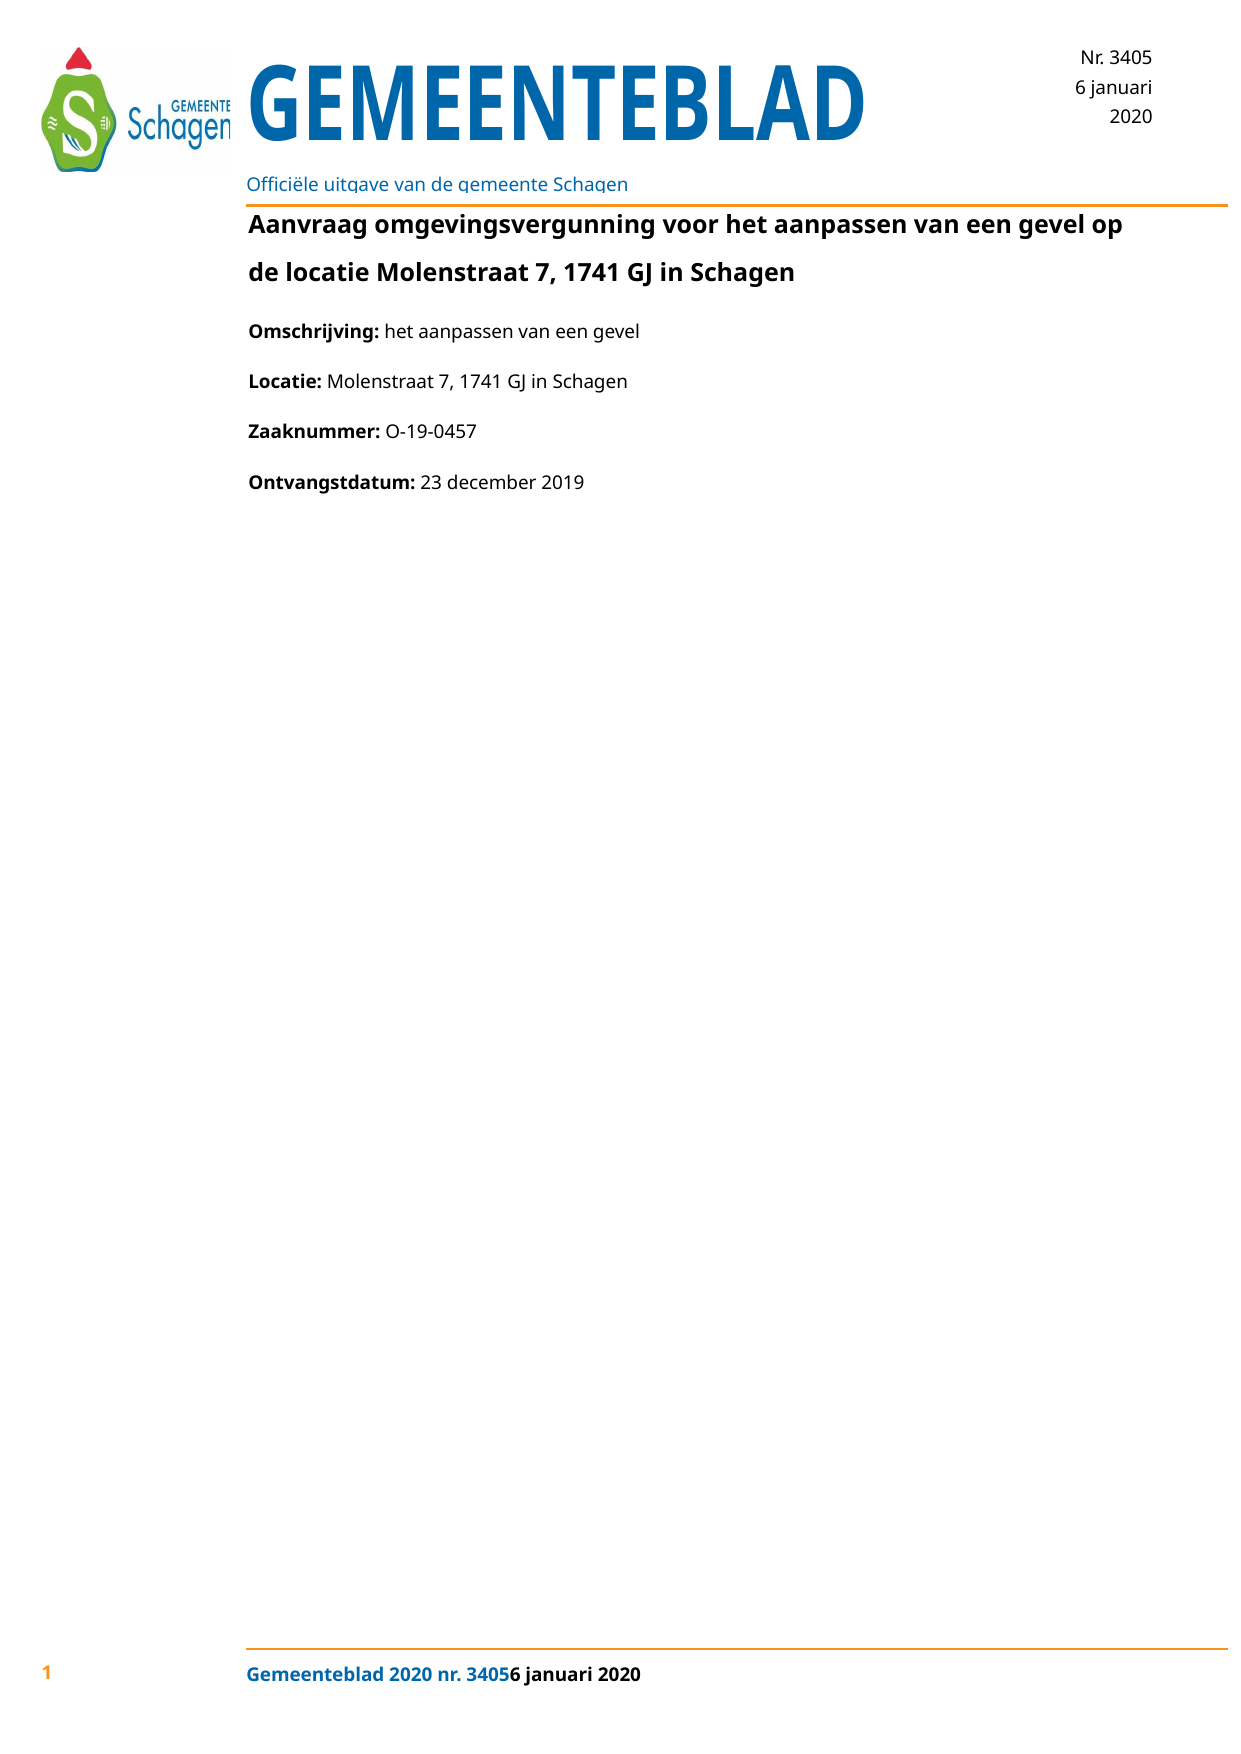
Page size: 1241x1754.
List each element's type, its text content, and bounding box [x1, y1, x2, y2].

text Ontvangstdatum: 23 december 2019 [248, 469, 1152, 495]
text Omschrijving: het aanpassen van een gevel [248, 318, 1152, 344]
picture [41, 47, 231, 172]
text Zaaknummer: O-19-0457 [248, 419, 1152, 444]
text Locatie: Molenstraat 7, 1741 GJ in Schagen [248, 368, 1152, 394]
text Aanvraag omgevingsvergunning voor het aanpassen van een gevel op de locatie Molenstraat 7, 1741 GJ in Schagen [248, 207, 1152, 288]
